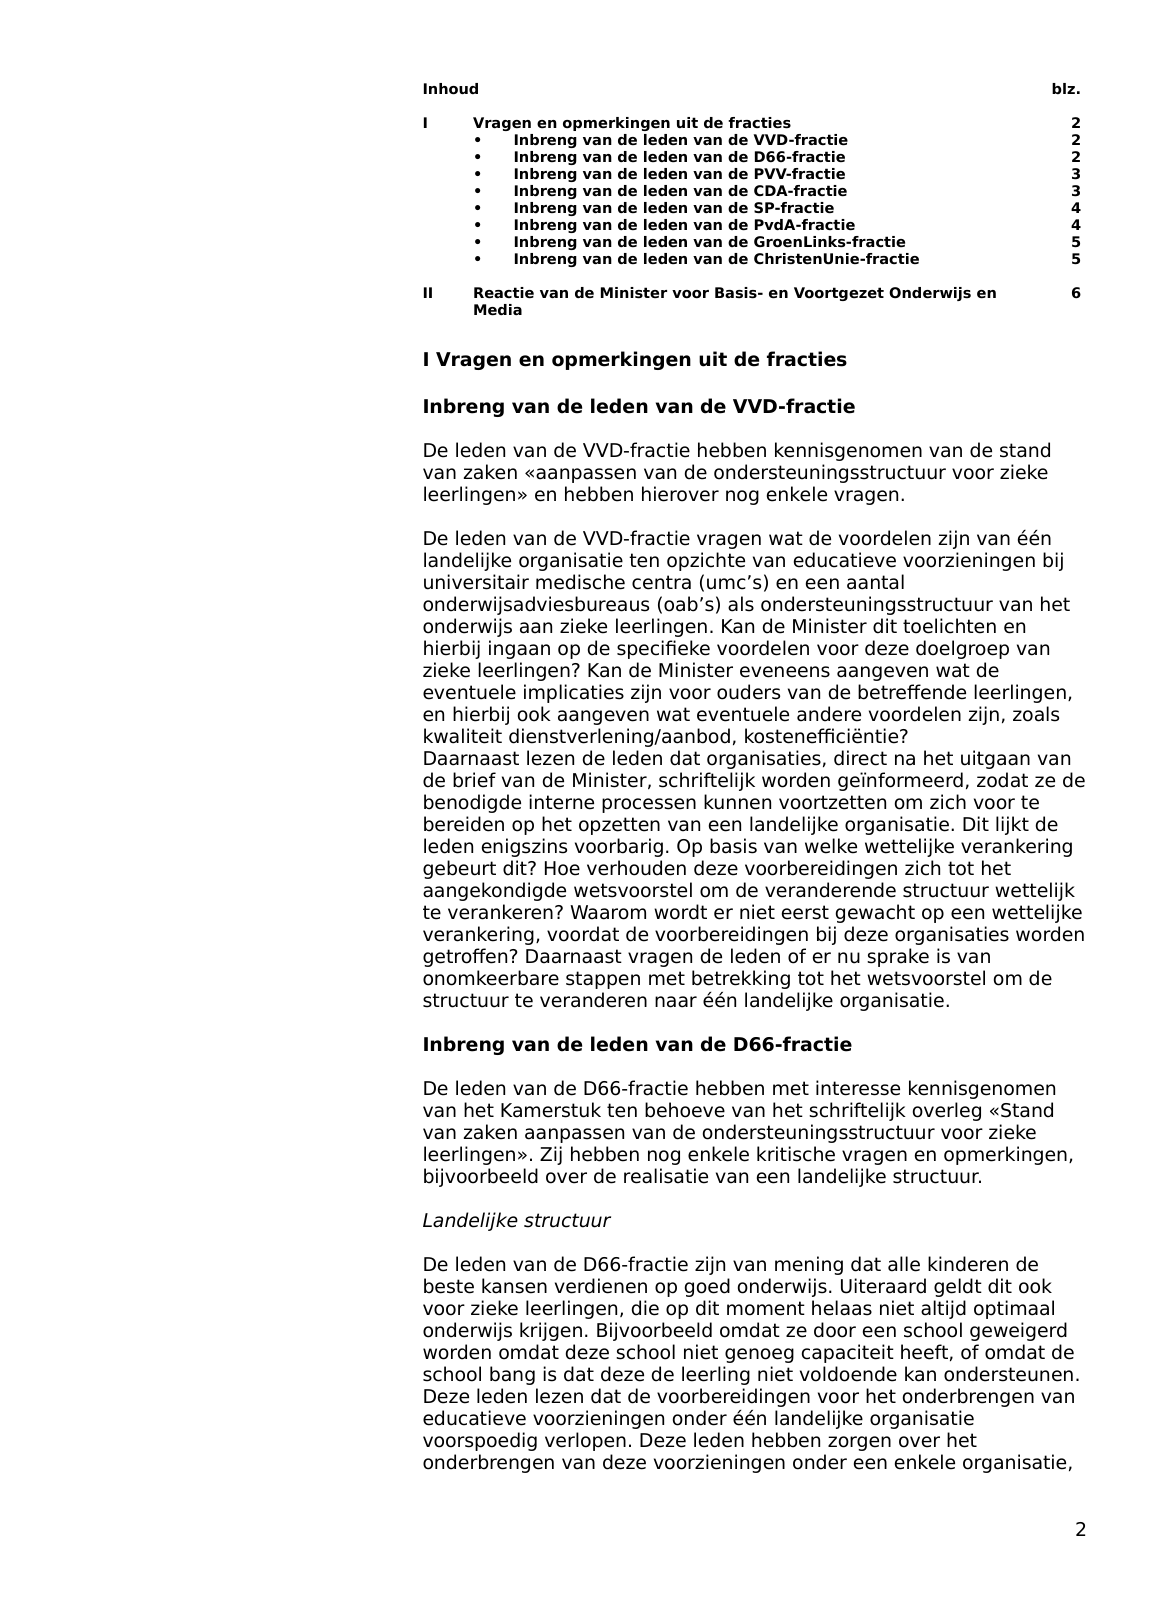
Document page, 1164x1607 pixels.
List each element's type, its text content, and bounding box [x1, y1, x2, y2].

subtitle I Vragen en opmerkingen uit de fracties [422, 349, 1087, 371]
subtitle Inbreng van de leden van de VVD-fractie [422, 396, 1087, 418]
table_cell Inbreng van de leden van de SP-fractie [508, 200, 1009, 217]
table_cell [422, 183, 467, 200]
table_cell • [467, 166, 507, 183]
table_cell [508, 268, 1009, 285]
table_cell 4 [1009, 217, 1087, 234]
table_cell Reactie van de Minister voor Basis- en Voortgezet Onderwijs en Media [467, 285, 1009, 319]
table_cell [508, 98, 1009, 115]
table_cell 2 [1009, 149, 1087, 166]
table_cell [422, 98, 467, 115]
table_cell [422, 217, 467, 234]
table_header blz. [1009, 81, 1087, 98]
table_cell [422, 132, 467, 149]
table_cell [422, 200, 467, 217]
table_cell [422, 251, 467, 268]
text Daarnaast lezen de leden dat organisaties, direct na het uitgaan van de brief van de Minister, schriftelijk worden geïnformeerd, zodat ze de benodigde interne processen kunnen voortzetten om zich voor te bereiden op het opzetten van een landelijke organisatie. Dit lijkt de leden enigszins voorbarig. Op basis van welke wettelijke verankering gebeurt dit? Hoe verhouden deze voorbereidingen zich tot het aangekondigde wetsvoorstel om de veranderende structuur wettelijk te verankeren? Waarom wordt er niet eerst gewacht op een wettelijke verankering, voordat de voorbereidingen bij deze organisaties worden getroffen? Daarnaast vragen de leden of er nu sprake is van onomkeerbare stappen met betrekking tot het wetsvoorstel om de structuur te veranderen naar één landelijke organisatie. [422, 748, 1087, 1011]
table_cell 5 [1009, 234, 1087, 251]
table_cell I [422, 115, 467, 132]
table_cell [422, 166, 467, 183]
text De leden van de D66-fractie hebben met interesse kennisgenomen van het Kamerstuk ten behoeve van het schriftelijk overleg «Stand van zaken aanpassen van de ondersteuningsstructuur voor zieke leerlingen». Zij hebben nog enkele kritische vragen en opmerkingen, bijvoorbeeld over de realisatie van een landelijke structuur. [422, 1078, 1087, 1188]
table_cell • [467, 217, 507, 234]
table_cell Inbreng van de leden van de CDA-fractie [508, 183, 1009, 200]
subtitle Landelijke structuur [422, 1210, 1087, 1232]
table_cell 6 [1009, 285, 1087, 319]
table_cell Inbreng van de leden van de PVV-fractie [508, 166, 1009, 183]
table_cell [422, 268, 467, 285]
text Deze leden lezen dat de voorbereidingen voor het onderbrengen van educatieve voorzieningen onder één landelijke organisatie voorspoedig verlopen. Deze leden hebben zorgen over het onderbrengen van deze voorzieningen onder een enkele organisatie, [422, 1386, 1087, 1474]
table_cell [422, 234, 467, 251]
table_cell Inbreng van de leden van de VVD-fractie [508, 132, 1009, 149]
table_cell • [467, 149, 507, 166]
table_cell 4 [1009, 200, 1087, 217]
table_cell II [422, 285, 467, 319]
text De leden van de VVD-fractie hebben kennisgenomen van de stand van zaken «aanpassen van de ondersteuningsstructuur voor zieke leerlingen» en hebben hierover nog enkele vragen. [422, 440, 1087, 506]
table_cell [467, 98, 507, 115]
table_cell • [467, 132, 507, 149]
table_cell • [467, 183, 507, 200]
table_cell • [467, 234, 507, 251]
table_cell 3 [1009, 183, 1087, 200]
table_cell • [467, 251, 507, 268]
table_cell [467, 268, 507, 285]
table_cell [1009, 268, 1087, 285]
table_cell Inbreng van de leden van de PvdA-fractie [508, 217, 1009, 234]
table_cell • [467, 200, 507, 217]
table_cell 5 [1009, 251, 1087, 268]
table_cell Inbreng van de leden van de ChristenUnie-fractie [508, 251, 1009, 268]
text De leden van de D66-fractie zijn van mening dat alle kinderen de beste kansen verdienen op goed onderwijs. Uiteraard geldt dit ook voor zieke leerlingen, die op dit moment helaas niet altijd optimaal onderwijs krijgen. Bijvoorbeeld omdat ze door een school geweigerd worden omdat deze school niet genoeg capaciteit heeft, of omdat de school bang is dat deze de leerling niet voldoende kan ondersteunen. [422, 1254, 1087, 1386]
table_cell 2 [1009, 115, 1087, 132]
table_cell [422, 149, 467, 166]
table_cell [1009, 98, 1087, 115]
table_header Inhoud [422, 81, 1009, 98]
table_cell 2 [1009, 132, 1087, 149]
table_cell Inbreng van de leden van de D66-fractie [508, 149, 1009, 166]
table_cell 3 [1009, 166, 1087, 183]
table_cell Inbreng van de leden van de GroenLinks-fractie [508, 234, 1009, 251]
text De leden van de VVD-fractie vragen wat de voordelen zijn van één landelijke organisatie ten opzichte van educatieve voorzieningen bij universitair medische centra (umc’s) en een aantal onderwijsadviesbureaus (oab’s) als ondersteuningsstructuur van het onderwijs aan zieke leerlingen. Kan de Minister dit toelichten en hierbij ingaan op de specifieke voordelen voor deze doelgroep van zieke leerlingen? Kan de Minister eveneens aangeven wat de eventuele implicaties zijn voor ouders van de betreffende leerlingen, en hierbij ook aangeven wat eventuele andere voordelen zijn, zoals kwaliteit dienstverlening/aanbod, kostenefficiëntie? [422, 528, 1087, 748]
subtitle Inbreng van de leden van de D66-fractie [422, 1034, 1087, 1056]
table_cell Vragen en opmerkingen uit de fracties [467, 115, 1009, 132]
